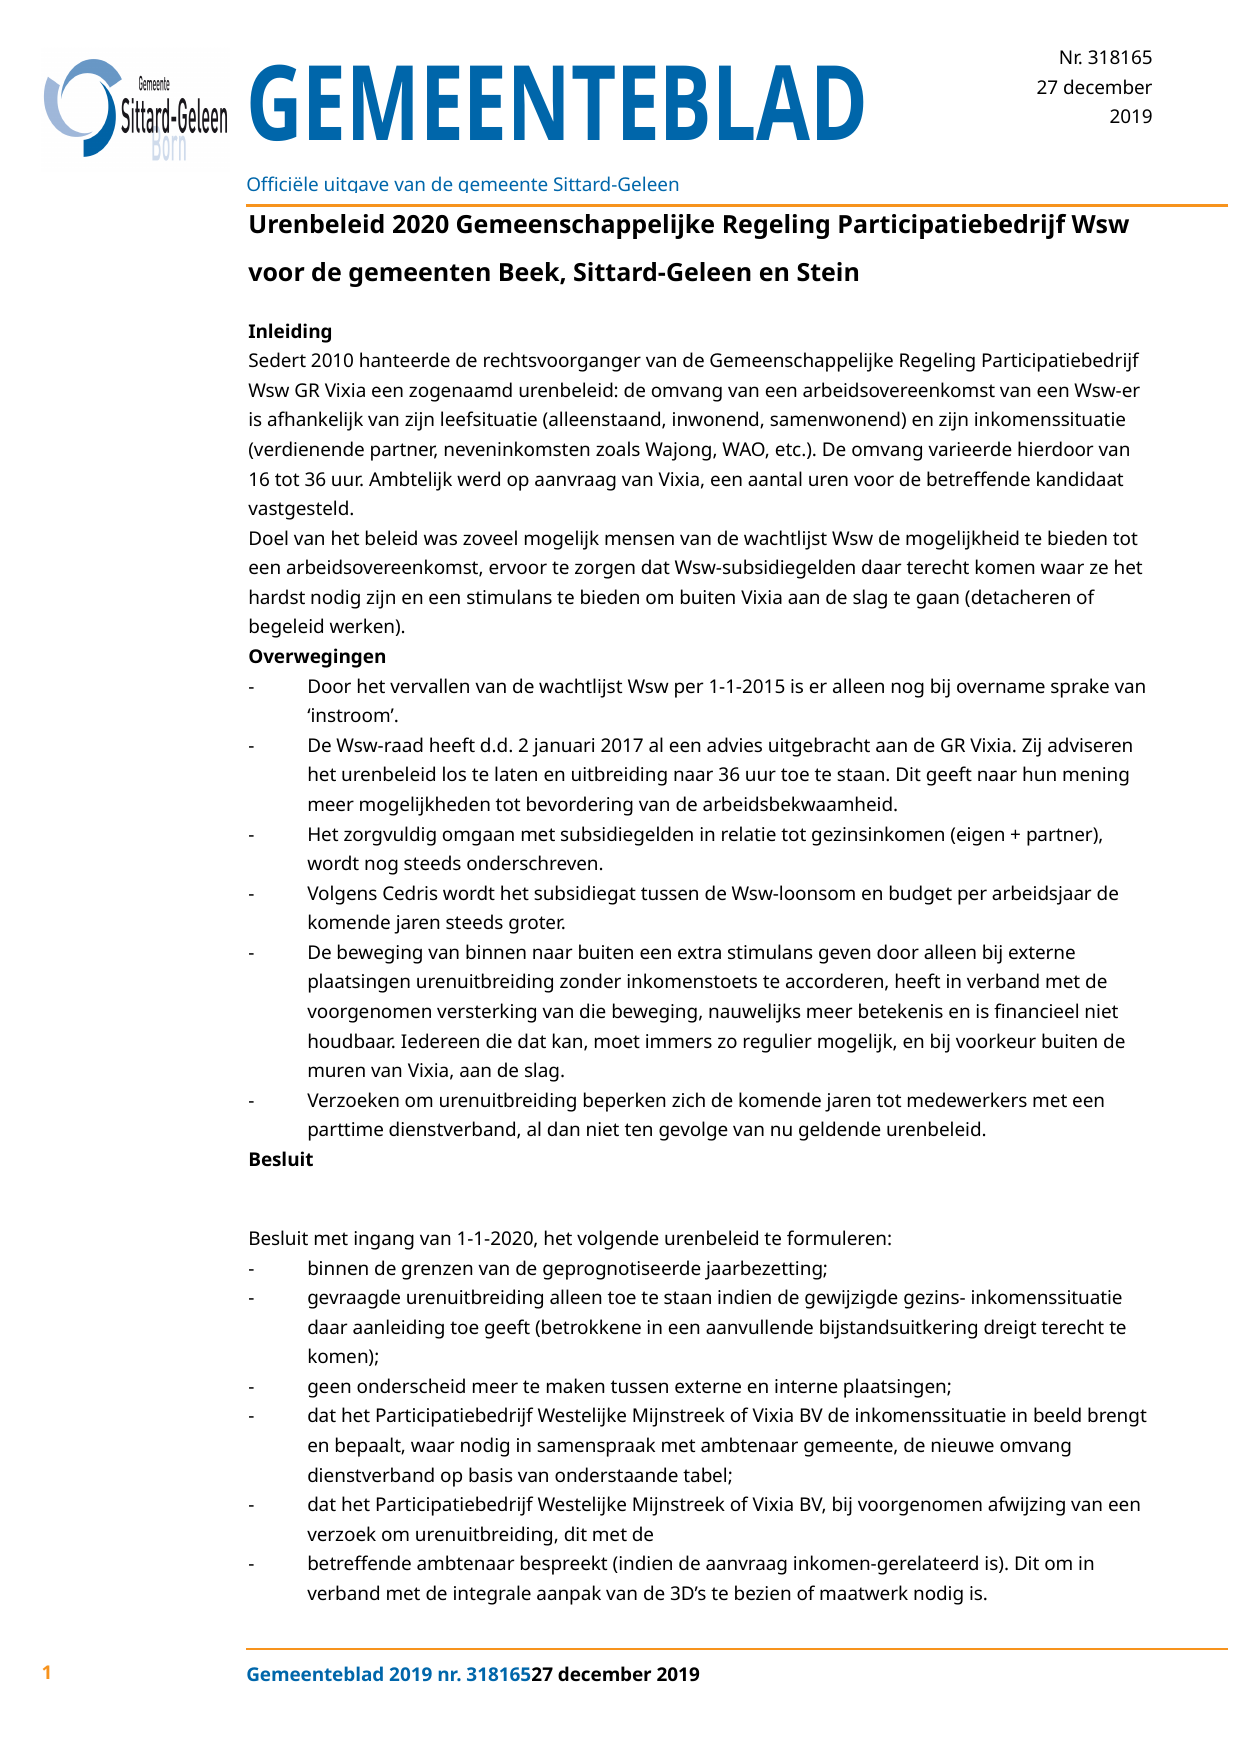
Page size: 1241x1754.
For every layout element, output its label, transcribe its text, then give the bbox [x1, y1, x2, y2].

text Overwegingen [248, 643, 1152, 669]
list Het zorgvuldig omgaan met subsidiegelden in relatie tot gezinsinkomen (eigen + partner), wordt nog steeds onderschreven. [248, 821, 1152, 876]
list dat het Participatiebedrijf Westelijke Mijnstreek of Vixia BV de inkomenssituatie in beeld brengt en bepaalt, waar nodig in samenspraak met ambtenaar gemeente, de nieuwe omvang dienstverband op basis van onderstaande tabel; [248, 1403, 1152, 1487]
list betreffende ambtenaar bespreekt (indien de aanvraag inkomen-gerelateerd is). Dit om in verband met de integrale aanpak van de 3D’s te bezien of maatwerk nodig is. [248, 1551, 1152, 1606]
text Inleiding [248, 318, 1152, 344]
picture [41, 47, 231, 172]
list De beweging van binnen naar buiten een extra stimulans geven door alleen bij externe plaatsingen urenuitbreiding zonder inkomenstoets te accorderen, heeft in verband met de voorgenomen versterking van die beweging, nauwelijks meer betekenis en is financieel niet houdbaar. Iedereen die dat kan, moet immers zo regulier mogelijk, en bij voorkeur buiten de muren van Vixia, aan de slag. [248, 939, 1152, 1083]
text Urenbeleid 2020 Gemeenschappelijke Regeling Participatiebedrijf Wsw voor de gemeenten Beek, Sittard-Geleen en Stein [248, 207, 1152, 288]
list Volgens Cedris wordt het subsidiegat tussen de Wsw-loonsom en budget per arbeidsjaar de komende jaren steeds groter. [248, 880, 1152, 935]
list Verzoeken om urenuitbreiding beperken zich de komende jaren tot medewerkers met een parttime dienstverband, al dan niet ten gevolge van nu geldende urenbeleid. [248, 1087, 1152, 1142]
text Besluit met ingang van 1-1-2020, het volgende urenbeleid te formuleren: [248, 1225, 1152, 1251]
text Doel van het beleid was zoveel mogelijk mensen van de wachtlijst Wsw de mogelijkheid te bieden tot een arbeidsovereenkomst, ervoor te zorgen dat Wsw-subsidiegelden daar terecht komen waar ze het hardst nodig zijn en een stimulans te bieden om buiten Vixia aan de slag te gaan (detacheren of begeleid werken). [248, 525, 1152, 639]
list binnen de grenzen van de geprognotiseerde jaarbezetting; [248, 1255, 1152, 1280]
list geen onderscheid meer te maken tussen externe en interne plaatsingen; [248, 1373, 1152, 1399]
list dat het Participatiebedrijf Westelijke Mijnstreek of Vixia BV, bij voorgenomen afwijzing van een verzoek om urenuitbreiding, dit met de [248, 1491, 1152, 1547]
list De Wsw-raad heeft d.d. 2 januari 2017 al een advies uitgebracht aan de GR Vixia. Zij adviseren het urenbeleid los te laten en uitbreiding naar 36 uur toe te staan. Dit geeft naar hun mening meer mogelijkheden tot bevordering van de arbeidsbekwaamheid. [248, 732, 1152, 817]
text Besluit [248, 1146, 1152, 1172]
text Sedert 2010 hanteerde de rechtsvoorganger van de Gemeenschappelijke Regeling Participatiebedrijf Wsw GR Vixia een zogenaamd urenbeleid: de omvang van een arbeidsovereenkomst van een Wsw-er is afhankelijk van zijn leefsituatie (alleenstaand, inwonend, samenwonend) en zijn inkomenssituatie (verdienende partner, neveninkomsten zoals Wajong, WAO, etc.). De omvang varieerde hierdoor van 16 tot 36 uur. Ambtelijk werd op aanvraag van Vixia, een aantal uren voor de betreffende kandidaat vastgesteld. [248, 347, 1152, 521]
list gevraagde urenuitbreiding alleen toe te staan indien de gewijzigde gezins- inkomenssituatie daar aanleiding toe geeft (betrokkene in een aanvullende bijstandsuitkering dreigt terecht te komen); [248, 1284, 1152, 1369]
list Door het vervallen van de wachtlijst Wsw per 1-1-2015 is er alleen nog bij overname sprake van ‘instroom’. [248, 673, 1152, 728]
